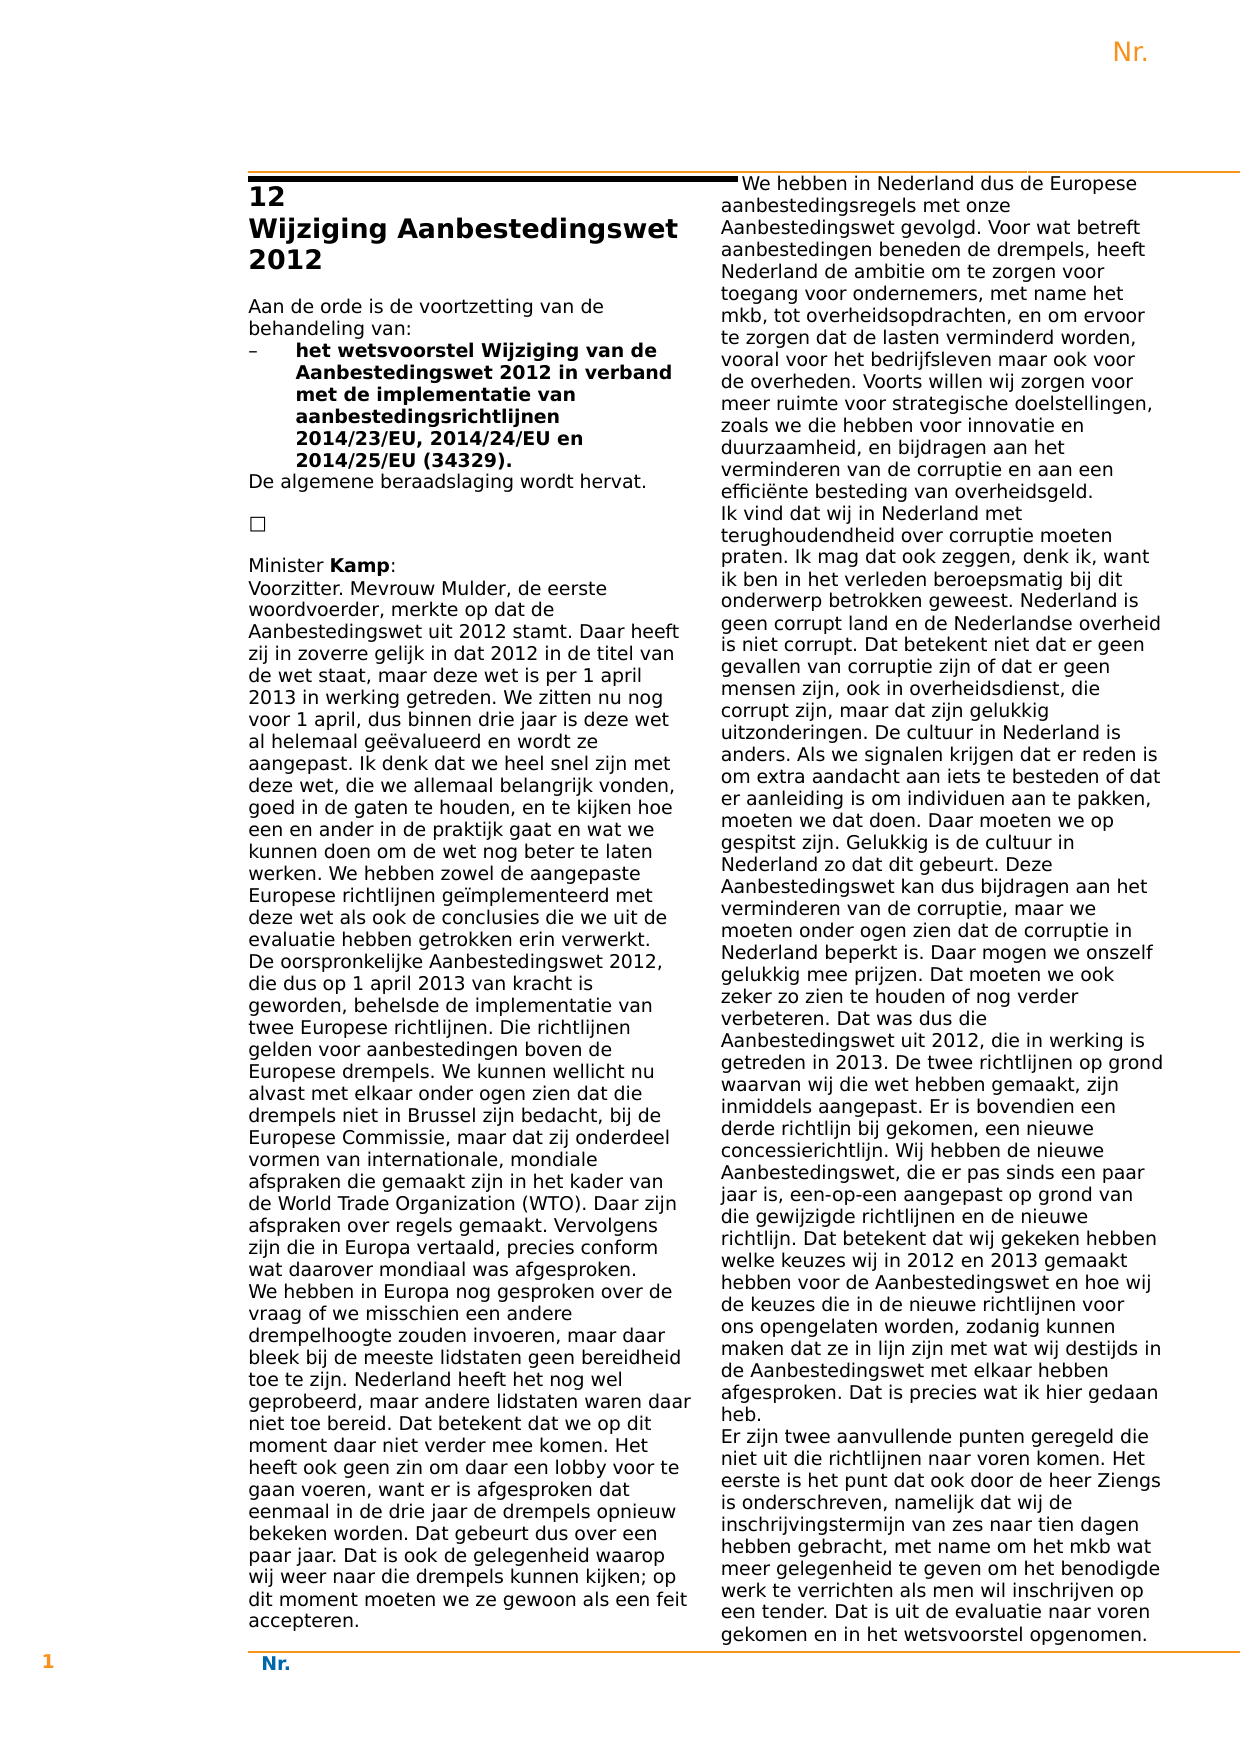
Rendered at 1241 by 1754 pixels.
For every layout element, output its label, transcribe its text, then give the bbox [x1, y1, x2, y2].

text ⬜ [248, 513, 691, 535]
text We hebben in Nederland dus de Europese aanbestedingsregels met onze Aanbestedingswet gevolgd. Voor wat betreft aanbestedingen beneden de drempels, heeft Nederland de ambitie om te zorgen voor toegang voor ondernemers, met name het mkb, tot overheidsopdrachten, en om ervoor te zorgen dat de lasten verminderd worden, vooral voor het bedrijfsleven maar ook voor de overheden. Voorts willen wij zorgen voor meer ruimte voor strategische doelstellingen, zoals we die hebben voor innovatie en duurzaamheid, en bijdragen aan het verminderen van de corruptie en aan een efficiënte besteding van overheidsgeld. [721, 173, 1163, 502]
list het wetsvoorstel Wijziging van de Aanbestedingswet 2012 in verband met de implementatie van aanbestedingsrichtlijnen 2014/23/EU, 2014/24/EU en 2014/25/EU (34329). [248, 339, 691, 471]
text De oorspronkelijke Aanbestedingswet 2012, die dus op 1 april 2013 van kracht is geworden, behelsde de implementatie van twee Europese richtlijnen. Die richtlijnen gelden voor aanbestedingen boven de Europese drempels. We kunnen wellicht nu alvast met elkaar onder ogen zien dat die drempels niet in Brussel zijn bedacht, bij de Europese Commissie, maar dat zij onderdeel vormen van internationale, mondiale afspraken die gemaakt zijn in het kader van de World Trade Organization (WTO). Daar zijn afspraken over regels gemaakt. Vervolgens zijn die in Europa vertaald, precies conform wat daarover mondiaal was afgesproken. [248, 951, 691, 1281]
text Er zijn twee aanvullende punten geregeld die niet uit die richtlijnen naar voren komen. Het eerste is het punt dat ook door de heer Ziengs is onderschreven, namelijk dat wij de inschrijvingstermijn van zes naar tien dagen hebben gebracht, met name om het mkb wat meer gelegenheid te geven om het benodigde werk te verrichten als men wil inschrijven op een tender. Dat is uit de evaluatie naar voren gekomen en in het wetsvoorstel opgenomen. [721, 1426, 1163, 1645]
text Voorzitter. Mevrouw Mulder, de eerste woordvoerder, merkte op dat de Aanbestedingswet uit 2012 stamt. Daar heeft zij in zoverre gelijk in dat 2012 in de titel van de wet staat, maar deze wet is per 1 april 2013 in werking getreden. We zitten nu nog voor 1 april, dus binnen drie jaar is deze wet al helemaal geëvalueerd en wordt ze aangepast. Ik denk dat we heel snel zijn met deze wet, die we allemaal belangrijk vonden, goed in de gaten te houden, en te kijken hoe een en ander in de praktijk gaat en wat we kunnen doen om de wet nog beter te laten werken. We hebben zowel de aangepaste Europese richtlijnen geïmplementeerd met deze wet als ook de conclusies die we uit de evaluatie hebben getrokken erin verwerkt. [248, 577, 691, 951]
text Minister Kamp: [248, 555, 691, 577]
text Ik vind dat wij in Nederland met terughoudendheid over corruptie moeten praten. Ik mag dat ook zeggen, denk ik, want ik ben in het verleden beroepsmatig bij dit onderwerp betrokken geweest. Nederland is geen corrupt land en de Nederlandse overheid is niet corrupt. Dat betekent niet dat er geen gevallen van corruptie zijn of dat er geen mensen zijn, ook in overheidsdienst, die corrupt zijn, maar dat zijn gelukkig uitzonderingen. De cultuur in Nederland is anders. Als we signalen krijgen dat er reden is om extra aandacht aan iets te besteden of dat er aanleiding is om individuen aan te pakken, moeten we dat doen. Daar moeten we op gespitst zijn. Gelukkig is de cultuur in Nederland zo dat dit gebeurt. Deze Aanbestedingswet kan dus bijdragen aan het verminderen van de corruptie, maar we moeten onder ogen zien dat de corruptie in Nederland beperkt is. Daar mogen we onszelf gelukkig mee prijzen. Dat moeten we ook zeker zo zien te houden of nog verder verbeteren. Dat was dus die Aanbestedingswet uit 2012, die in werking is getreden in 2013. De twee richtlijnen op grond waarvan wij die wet hebben gemaakt, zijn inmiddels aangepast. Er is bovendien een derde richtlijn bij gekomen, een nieuwe concessierichtlijn. Wij hebben de nieuwe Aanbestedingswet, die er pas sinds een paar jaar is, een-op-een aangepast op grond van die gewijzigde richtlijnen en de nieuwe richtlijn. Dat betekent dat wij gekeken hebben welke keuzes wij in 2012 en 2013 gemaakt hebben voor de Aanbestedingswet en hoe wij de keuzes die in de nieuwe richtlijnen voor ons opengelaten worden, zodanig kunnen maken dat ze in lijn zijn met wat wij destijds in de Aanbestedingswet met elkaar hebben afgesproken. Dat is precies wat ik hier gedaan heb. [721, 502, 1163, 1426]
title 12 Wijziging Aanbestedingswet 2012 [248, 182, 691, 276]
text We hebben in Europa nog gesproken over de vraag of we misschien een andere drempelhoogte zouden invoeren, maar daar bleek bij de meeste lidstaten geen bereidheid toe te zijn. Nederland heeft het nog wel geprobeerd, maar andere lidstaten waren daar niet toe bereid. Dat betekent dat we op dit moment daar niet verder mee komen. Het heeft ook geen zin om daar een lobby voor te gaan voeren, want er is afgesproken dat eenmaal in de drie jaar de drempels opnieuw bekeken worden. Dat gebeurt dus over een paar jaar. Dat is ook de gelegenheid waarop wij weer naar die drempels kunnen kijken; op dit moment moeten we ze gewoon als een feit accepteren. [248, 1281, 691, 1632]
text Aan de orde is de voortzetting van de behandeling van: [248, 296, 691, 339]
text De algemene beraadslaging wordt hervat. [248, 471, 691, 493]
